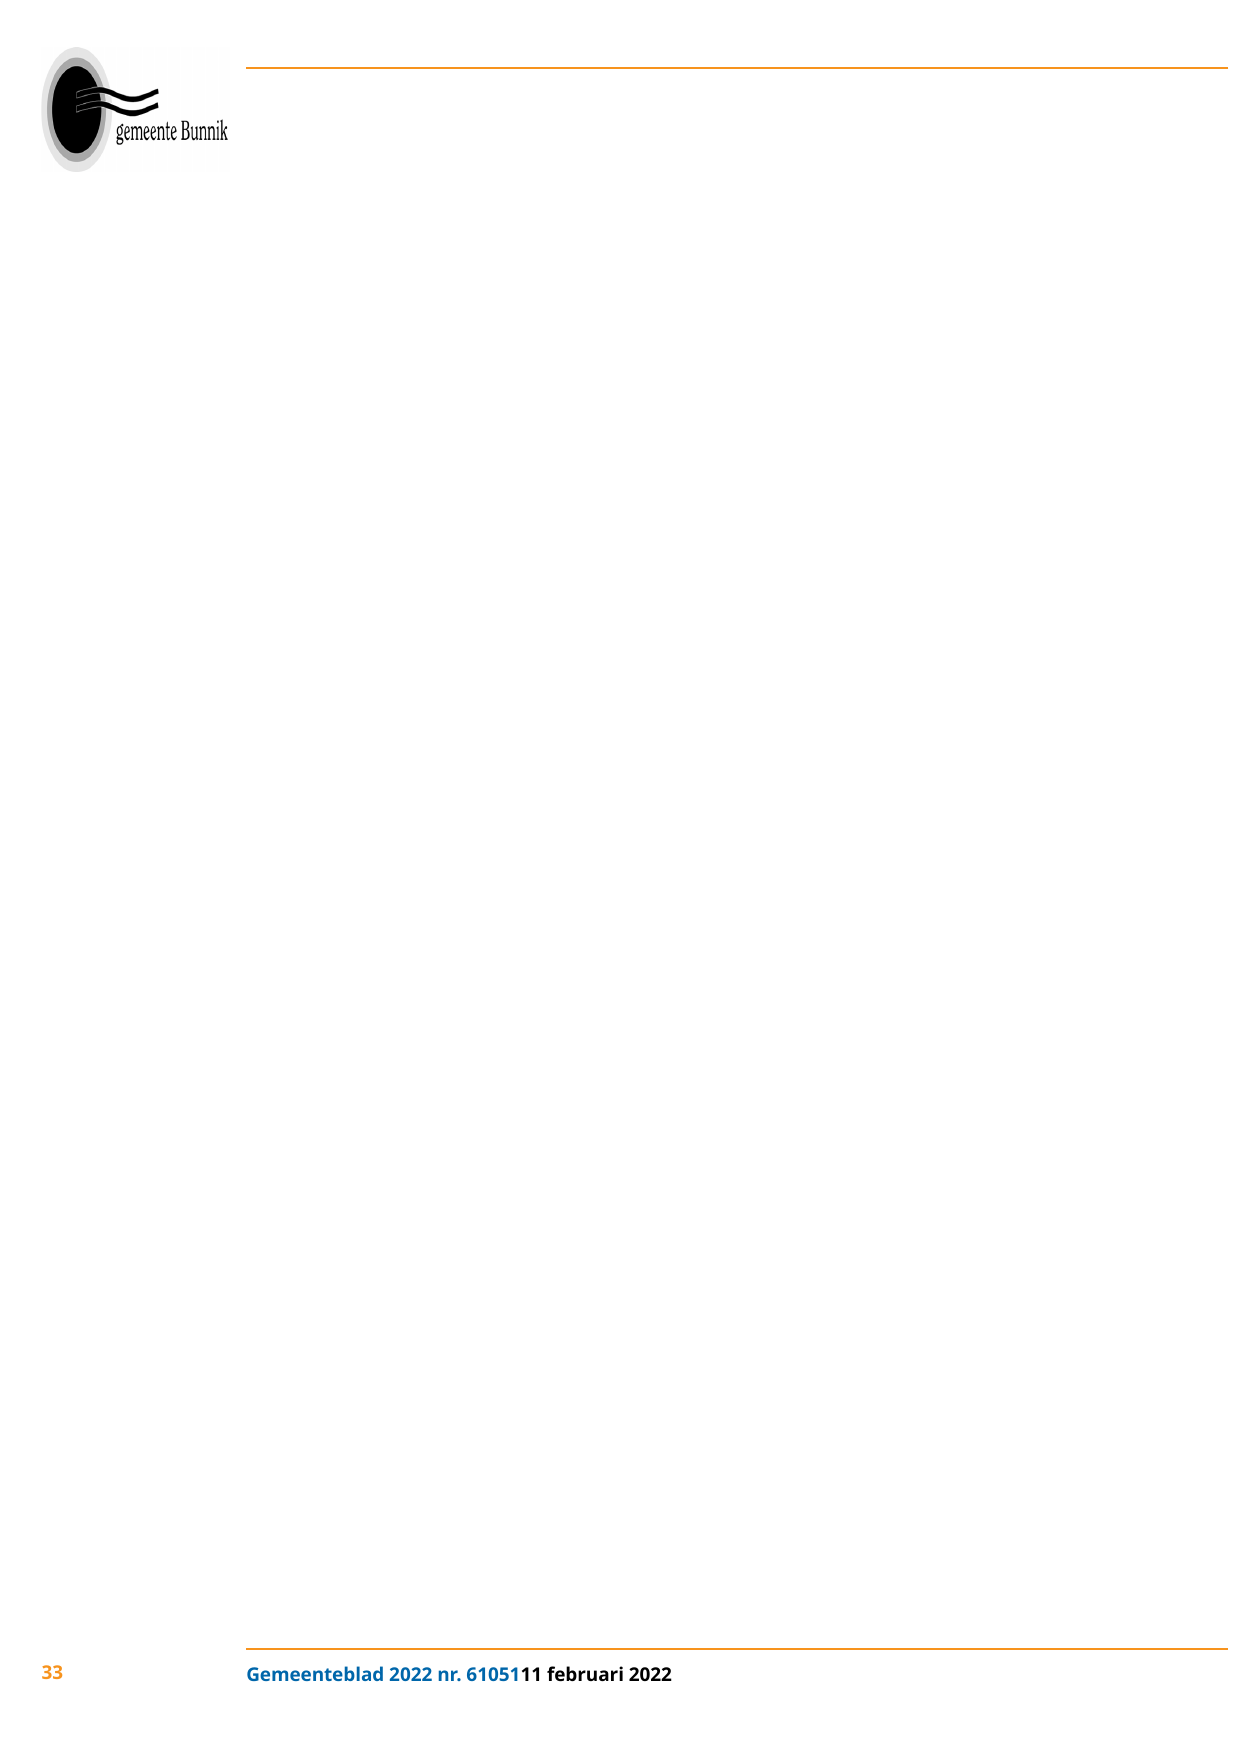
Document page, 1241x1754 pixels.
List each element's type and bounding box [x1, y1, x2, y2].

picture [41, 47, 231, 172]
